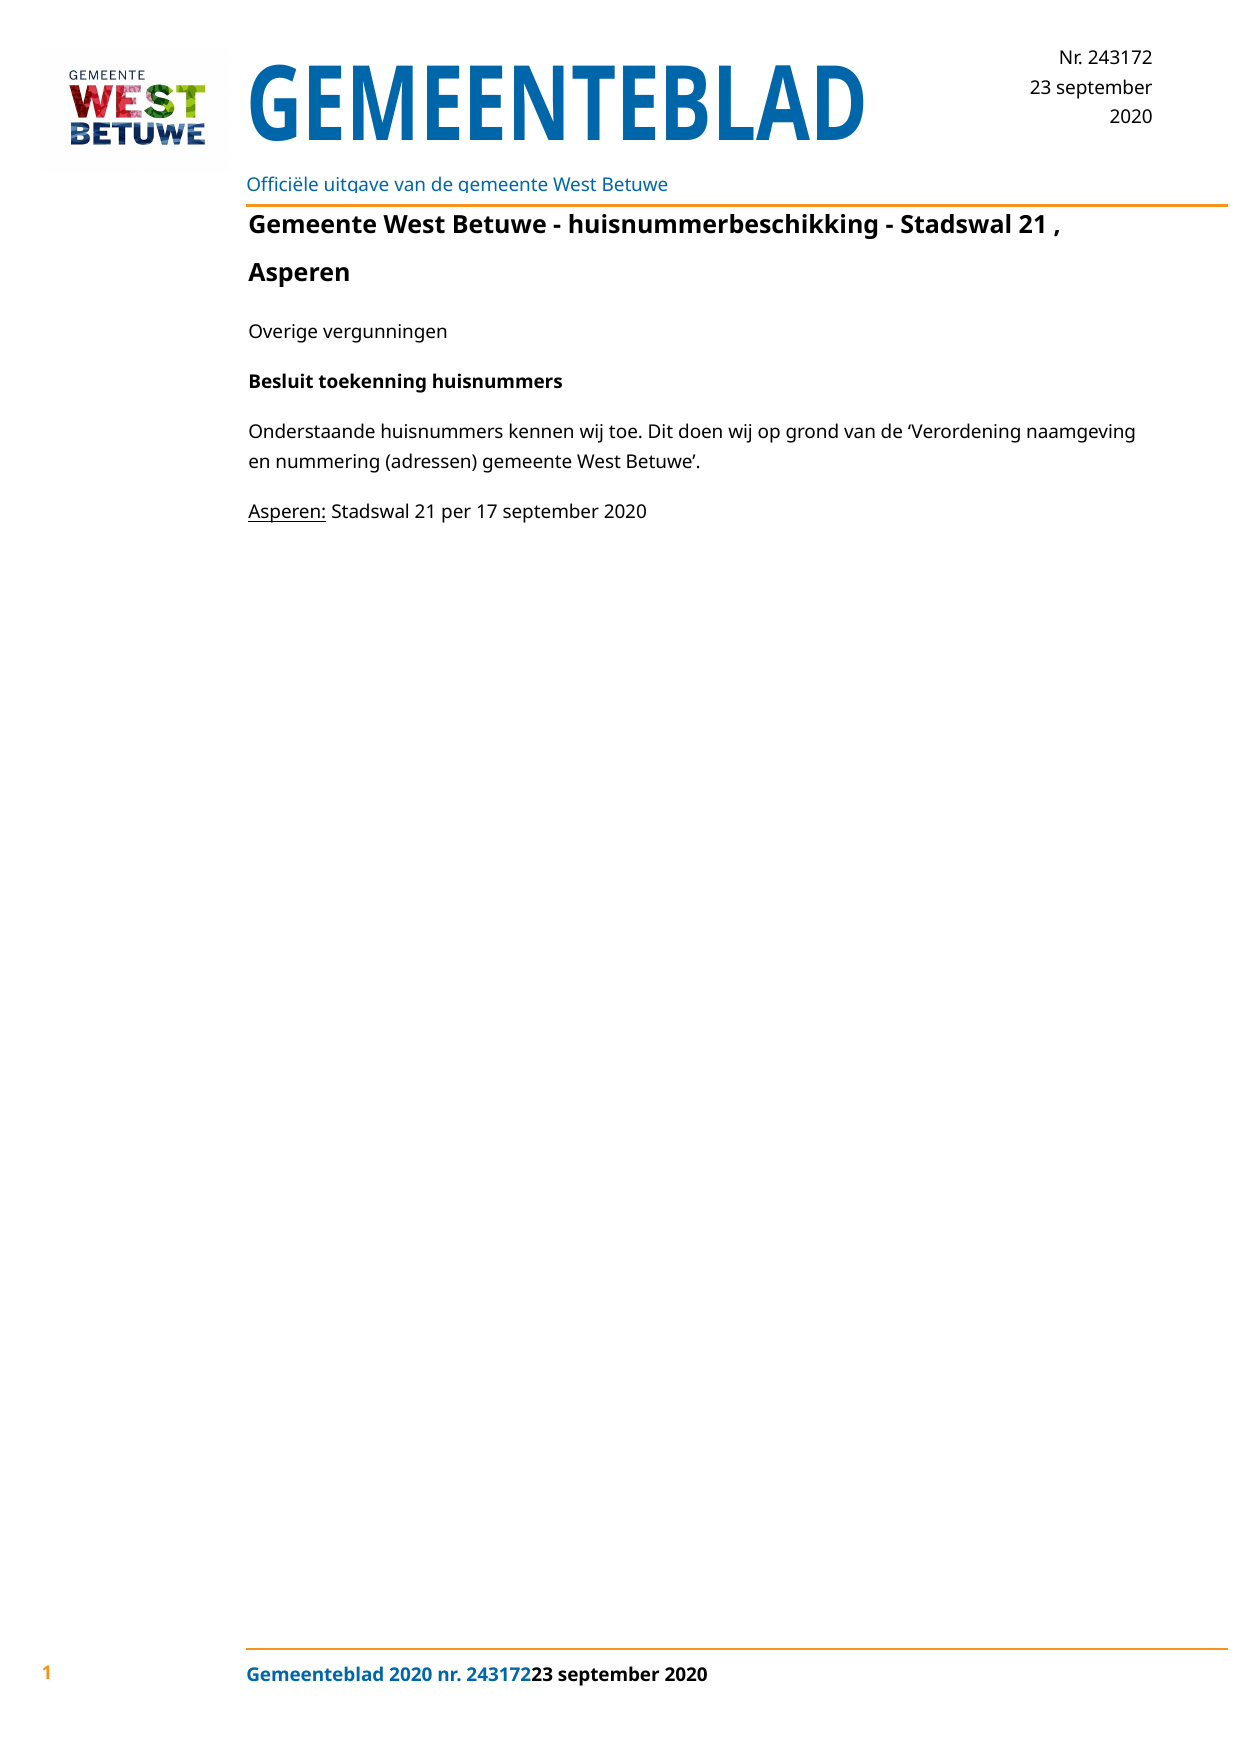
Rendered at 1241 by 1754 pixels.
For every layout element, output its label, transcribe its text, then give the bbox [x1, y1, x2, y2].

text Besluit toekenning huisnummers [248, 368, 1152, 394]
picture [41, 47, 231, 172]
text Onderstaande huisnummers kennen wij toe. Dit doen wij op grond van de ‘Verordening naamgeving en nummering (adressen) gemeente West Betuwe’. [248, 419, 1152, 474]
text Asperen: Stadswal 21 per 17 september 2020 [248, 499, 1152, 524]
text Overige vergunningen [248, 318, 1152, 344]
text Gemeente West Betuwe - huisnummerbeschikking - Stadswal 21 , Asperen [248, 207, 1152, 288]
